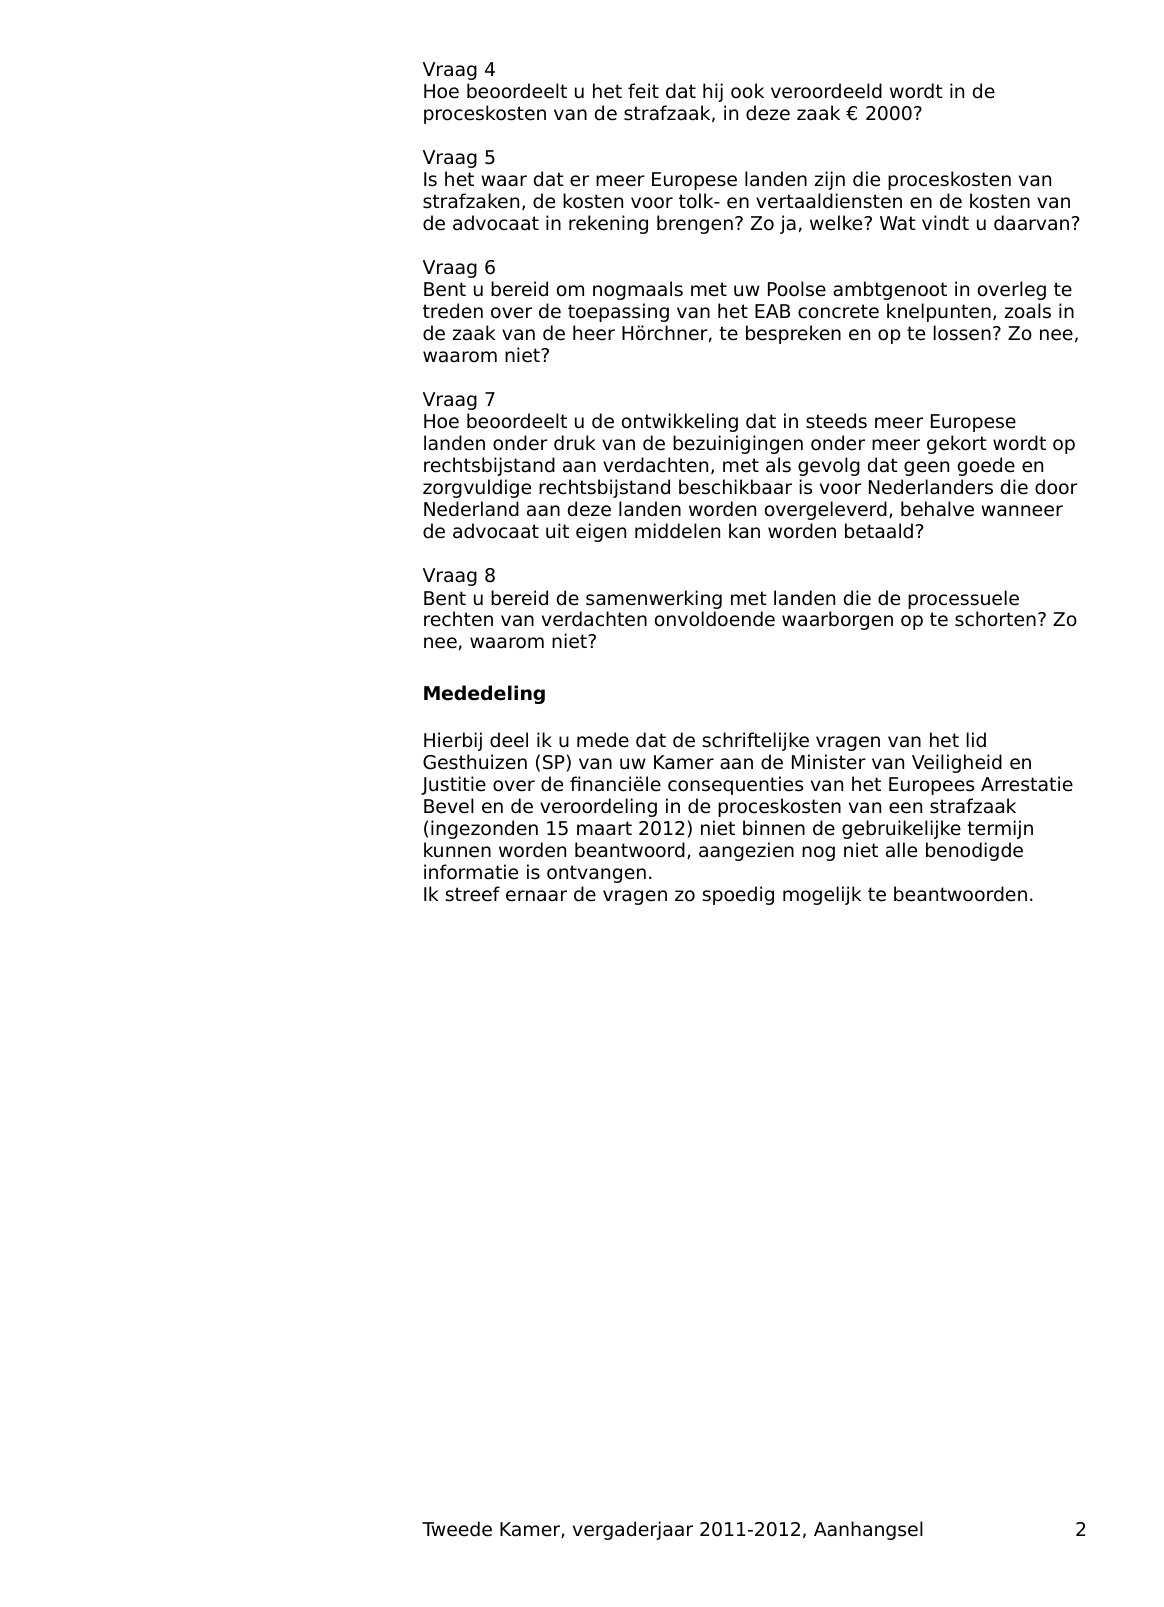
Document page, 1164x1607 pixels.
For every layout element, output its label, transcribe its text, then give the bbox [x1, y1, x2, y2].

text Bent u bereid de samenwerking met landen die de processuele rechten van verdachten onvoldoende waarborgen op te schorten? Zo nee, waarom niet? [422, 587, 1087, 653]
text Vraag 5 [422, 147, 1087, 169]
text Ik streef ernaar de vragen zo spoedig mogelijk te beantwoorden. [422, 884, 1087, 906]
text Is het waar dat er meer Europese landen zijn die proceskosten van strafzaken, de kosten voor tolk- en vertaaldiensten en de kosten van de advocaat in rekening brengen? Zo ja, welke? Wat vindt u daarvan? [422, 169, 1087, 235]
text Vraag 6 [422, 257, 1087, 279]
text Hierbij deel ik u mede dat de schriftelijke vragen van het lid Gesthuizen (SP) van uw Kamer aan de Minister van Veiligheid en Justitie over de financiële consequenties van het Europees Arrestatie Bevel en de veroordeling in de proceskosten van een strafzaak (ingezonden 15 maart 2012) niet binnen de gebruikelijke termijn kunnen worden beantwoord, aangezien nog niet alle benodigde informatie is ontvangen. [422, 730, 1087, 884]
subtitle Mededeling [422, 683, 1087, 705]
text Vraag 8 [422, 565, 1087, 587]
text Hoe beoordeelt u de ontwikkeling dat in steeds meer Europese landen onder druk van de bezuinigingen onder meer gekort wordt op rechtsbijstand aan verdachten, met als gevolg dat geen goede en zorgvuldige rechtsbijstand beschikbaar is voor Nederlanders die door Nederland aan deze landen worden overgeleverd, behalve wanneer de advocaat uit eigen middelen kan worden betaald? [422, 411, 1087, 543]
text Hoe beoordeelt u het feit dat hij ook veroordeeld wordt in de proceskosten van de strafzaak, in deze zaak € 2000? [422, 81, 1087, 125]
text Bent u bereid om nogmaals met uw Poolse ambtgenoot in overleg te treden over de toepassing van het EAB concrete knelpunten, zoals in de zaak van de heer Hörchner, te bespreken en op te lossen? Zo nee, waarom niet? [422, 279, 1087, 367]
text Vraag 4 [422, 59, 1087, 81]
text Vraag 7 [422, 389, 1087, 411]
